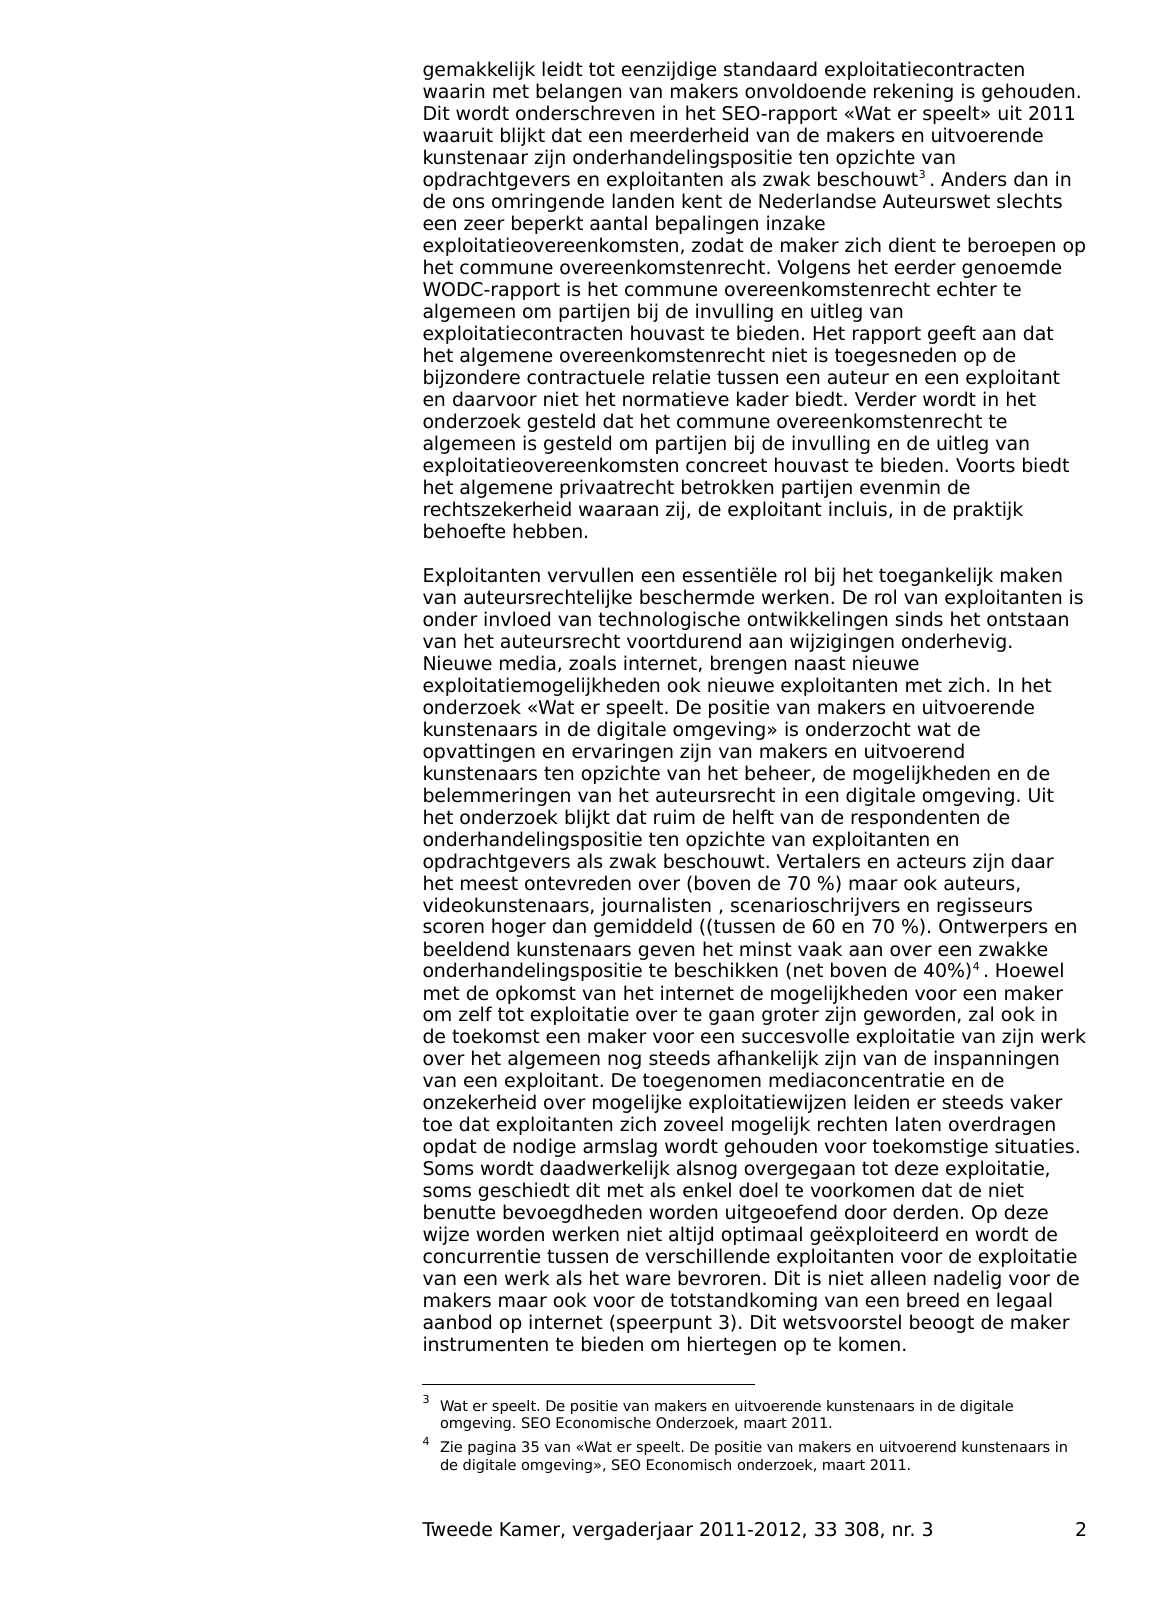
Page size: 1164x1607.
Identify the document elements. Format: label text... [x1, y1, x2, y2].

text Wat er speelt. De positie van makers en uitvoerende kunstenaars in de digitale omgeving. SEO Economische Onderzoek, maart 2011. [422, 1393, 1087, 1432]
text gemakkelijk leidt tot eenzijdige standaard exploitatiecontracten waarin met belangen van makers onvoldoende rekening is gehouden. Dit wordt onderschreven in het SEO-rapport «Wat er speelt» uit 2011 waaruit blijkt dat een meerderheid van de makers en uitvoerende kunstenaar zijn onderhandelingspositie ten opzichte van opdrachtgevers en exploitanten als zwak beschouwt. Anders dan in de ons omringende landen kent de Nederlandse Auteurswet slechts een zeer beperkt aantal bepalingen inzake exploitatieovereenkomsten, zodat de maker zich dient te beroepen op het commune overeenkomstenrecht. Volgens het eerder genoemde WODC-rapport is het commune overeenkomstenrecht echter te algemeen om partijen bij de invulling en uitleg van exploitatiecontracten houvast te bieden. Het rapport geeft aan dat het algemene overeenkomstenrecht niet is toegesneden op de bijzondere contractuele relatie tussen een auteur en een exploitant en daarvoor niet het normatieve kader biedt. Verder wordt in het onderzoek gesteld dat het commune overeenkomstenrecht te algemeen is gesteld om partijen bij de invulling en de uitleg van exploitatieovereenkomsten concreet houvast te bieden. Voorts biedt het algemene privaatrecht betrokken partijen evenmin de rechtszekerheid waaraan zij, de exploitant incluis, in de praktijk behoefte hebben. [422, 59, 1087, 543]
text Zie pagina 35 van «Wat er speelt. De positie van makers en uitvoerend kunstenaars in de digitale omgeving», SEO Economisch onderzoek, maart 2011. [422, 1435, 1087, 1474]
text Exploitanten vervullen een essentiële rol bij het toegankelijk maken van auteursrechtelijke beschermde werken. De rol van exploitanten is onder invloed van technologische ontwikkelingen sinds het ontstaan van het auteursrecht voortdurend aan wijzigingen onderhevig. Nieuwe media, zoals internet, brengen naast nieuwe exploitatiemogelijkheden ook nieuwe exploitanten met zich. In het onderzoek «Wat er speelt. De positie van makers en uitvoerende kunstenaars in de digitale omgeving» is onderzocht wat de opvattingen en ervaringen zijn van makers en uitvoerend kunstenaars ten opzichte van het beheer, de mogelijkheden en de belemmeringen van het auteursrecht in een digitale omgeving. Uit het onderzoek blijkt dat ruim de helft van de respondenten de onderhandelingspositie ten opzichte van exploitanten en opdrachtgevers als zwak beschouwt. Vertalers en acteurs zijn daar het meest ontevreden over (boven de 70 %) maar ook auteurs, videokunstenaars, journalisten , scenarioschrijvers en regisseurs scoren hoger dan gemiddeld ((tussen de 60 en 70 %). Ontwerpers en beeldend kunstenaars geven het minst vaak aan over een zwakke onderhandelingspositie te beschikken (net boven de 40%). Hoewel met de opkomst van het internet de mogelijkheden voor een maker om zelf tot exploitatie over te gaan groter zijn geworden, zal ook in de toekomst een maker voor een succesvolle exploitatie van zijn werk over het algemeen nog steeds afhankelijk zijn van de inspanningen van een exploitant. De toegenomen mediaconcentratie en de onzekerheid over mogelijke exploitatiewijzen leiden er steeds vaker toe dat exploitanten zich zoveel mogelijk rechten laten overdragen opdat de nodige armslag wordt gehouden voor toekomstige situaties. Soms wordt daadwerkelijk alsnog overgegaan tot deze exploitatie, soms geschiedt dit met als enkel doel te voorkomen dat de niet benutte bevoegdheden worden uitgeoefend door derden. Op deze wijze worden werken niet altijd optimaal geëxploiteerd en wordt de concurrentie tussen de verschillende exploitanten voor de exploitatie van een werk als het ware bevroren. Dit is niet alleen nadelig voor de makers maar ook voor de totstandkoming van een breed en legaal aanbod op internet (speerpunt 3). Dit wetsvoorstel beoogt de maker instrumenten te bieden om hiertegen op te komen. [422, 565, 1087, 1356]
